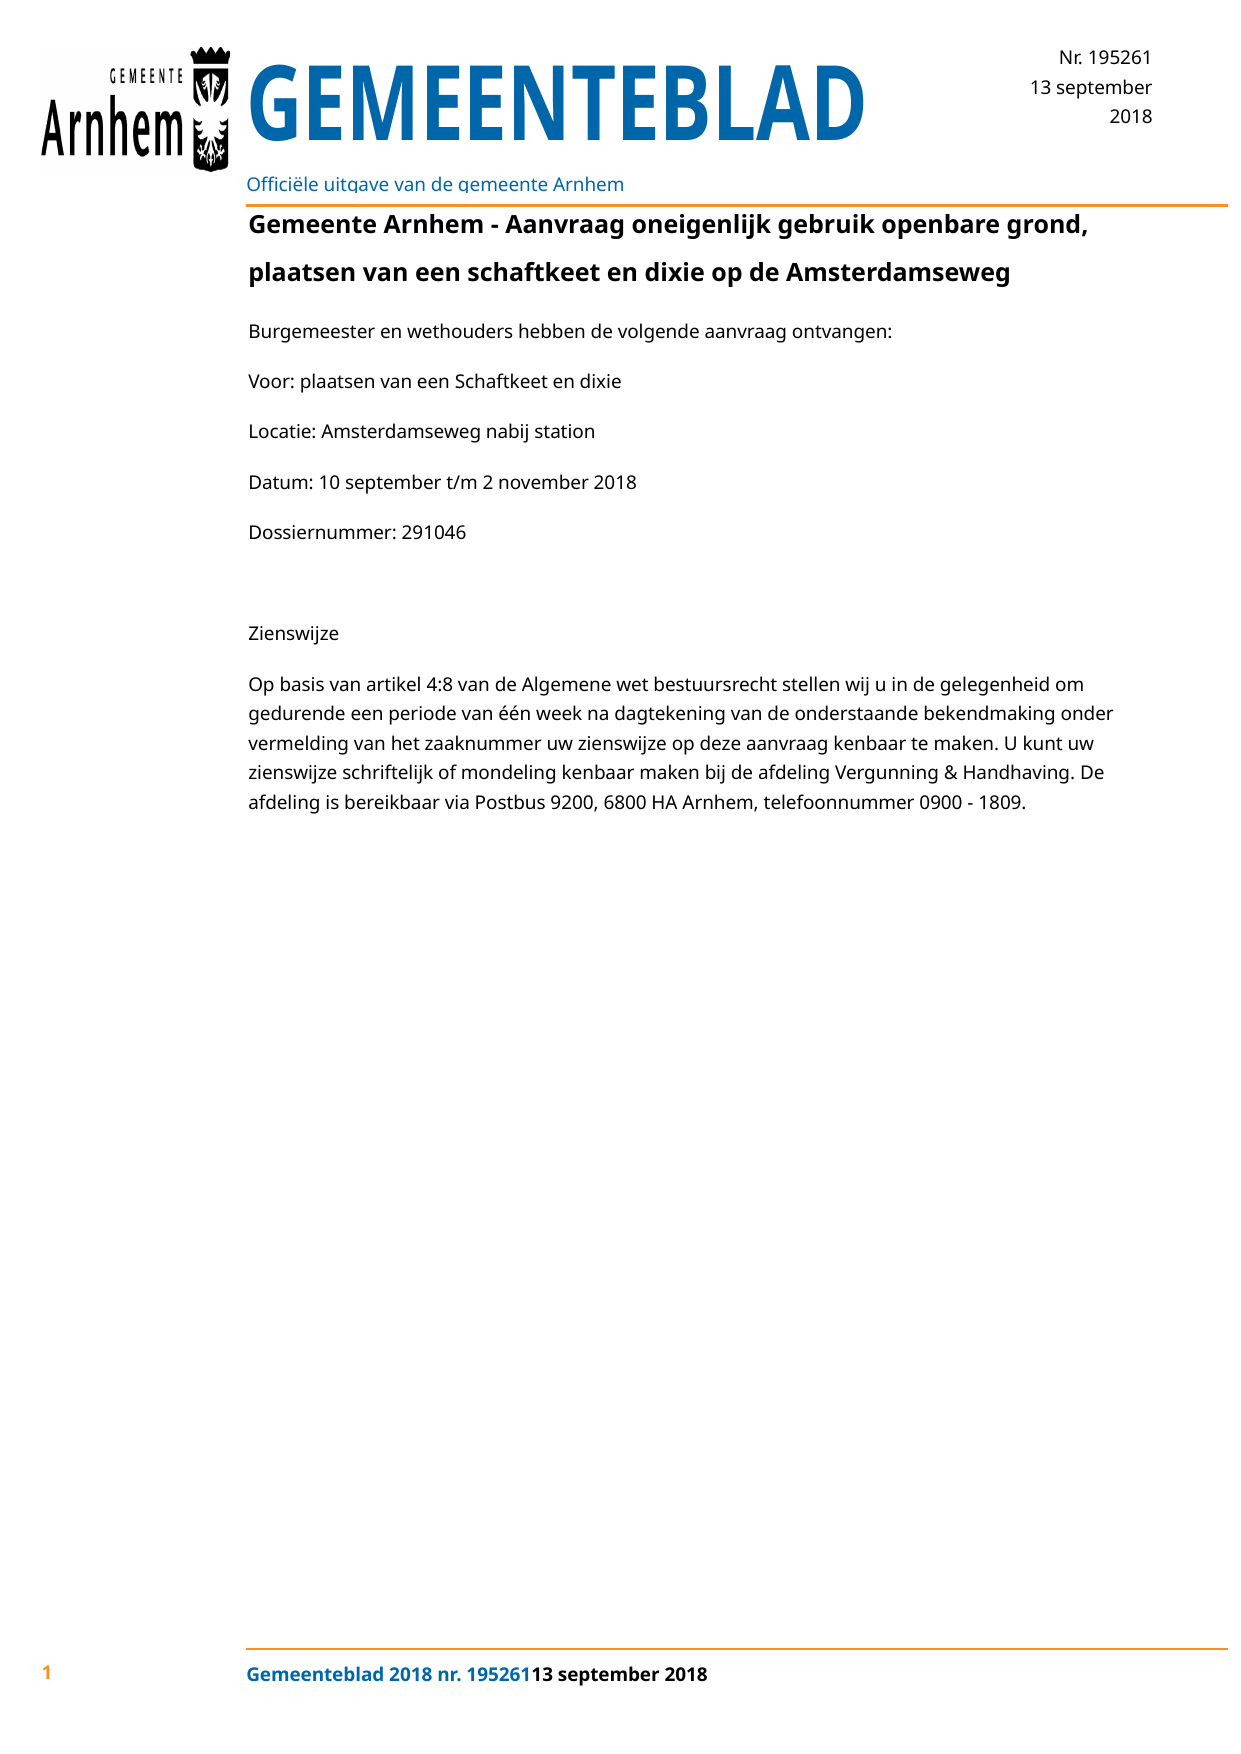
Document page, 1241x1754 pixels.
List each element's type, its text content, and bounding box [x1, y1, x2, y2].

text Dossiernummer: 291046 [248, 519, 1152, 545]
text Burgemeester en wethouders hebben de volgende aanvraag ontvangen: [248, 318, 1152, 344]
picture [41, 47, 231, 172]
text Voor: plaatsen van een Schaftkeet en dixie [248, 368, 1152, 394]
text Op basis van artikel 4:8 van de Algemene wet bestuursrecht stellen wij u in de gelegenheid om gedurende een periode van één week na dagtekening van de onderstaande bekendmaking onder vermelding van het zaaknummer uw zienswijze op deze aanvraag kenbaar te maken. U kunt uw zienswijze schriftelijk of mondeling kenbaar maken bij de afdeling Vergunning & Handhaving. De afdeling is bereikbaar via Postbus 9200, 6800 HA Arnhem, telefoonnummer 0900 - 1809. [248, 671, 1152, 815]
text Zienswijze [248, 620, 1152, 646]
text Datum: 10 september t/m 2 november 2018 [248, 469, 1152, 495]
text Locatie: Amsterdamseweg nabij station [248, 419, 1152, 444]
text Gemeente Arnhem - Aanvraag oneigenlijk gebruik openbare grond, plaatsen van een schaftkeet en dixie op de Amsterdamseweg [248, 207, 1152, 288]
